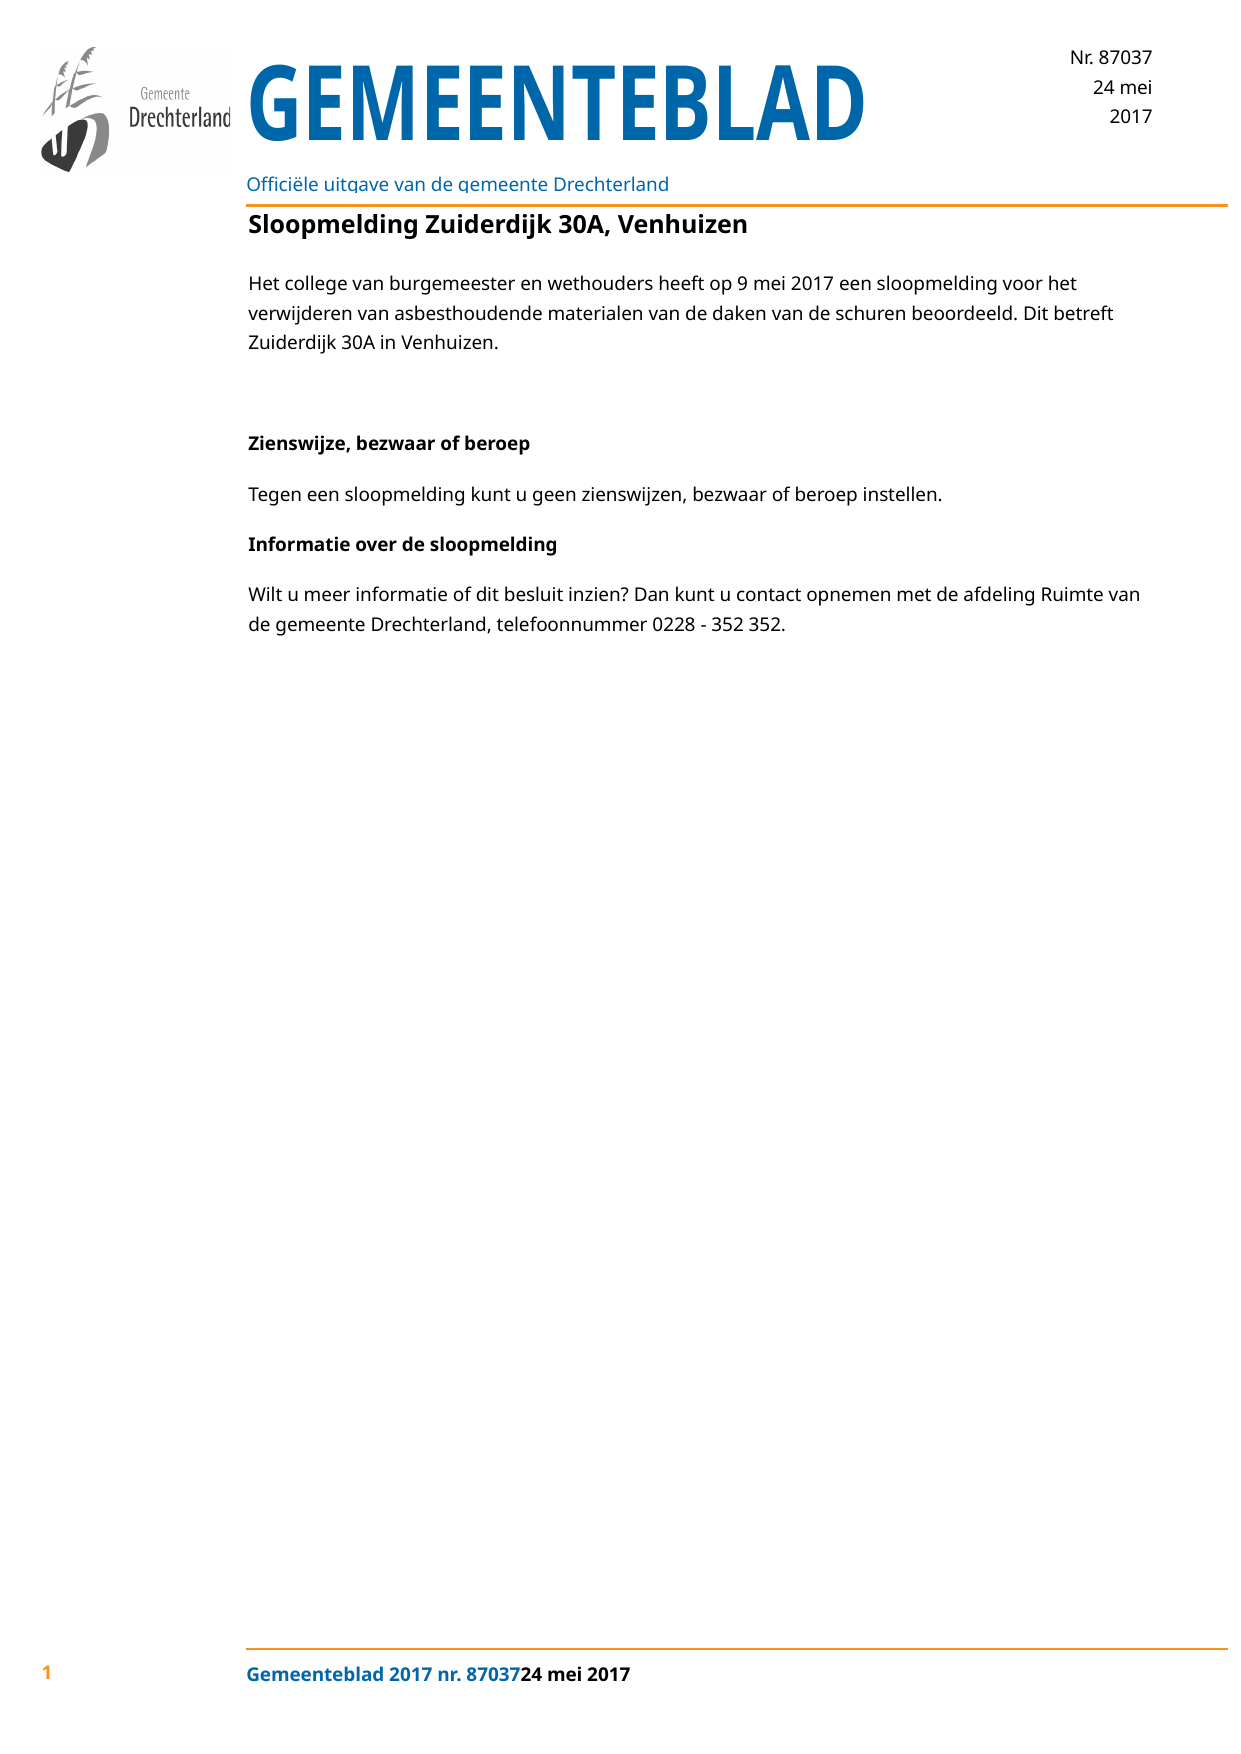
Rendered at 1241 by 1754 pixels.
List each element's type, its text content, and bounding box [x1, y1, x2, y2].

text Wilt u meer informatie of dit besluit inzien? Dan kunt u contact opnemen met de afdeling Ruimte van de gemeente Drechterland, telefoonnummer 0228 - 352 352. [248, 582, 1152, 637]
text Sloopmelding Zuiderdijk 30A, Venhuizen [248, 207, 1152, 241]
text Zienswijze, bezwaar of beroep [248, 430, 1152, 456]
picture [41, 47, 231, 172]
text Informatie over de sloopmelding [248, 531, 1152, 557]
text Het college van burgemeester en wethouders heeft op 9 mei 2017 een sloopmelding voor het verwijderen van asbesthoudende materialen van de daken van de schuren beoordeeld. Dit betreft Zuiderdijk 30A in Venhuizen. [248, 270, 1152, 355]
text Tegen een sloopmelding kunt u geen zienswijzen, bezwaar of beroep instellen. [248, 481, 1152, 506]
